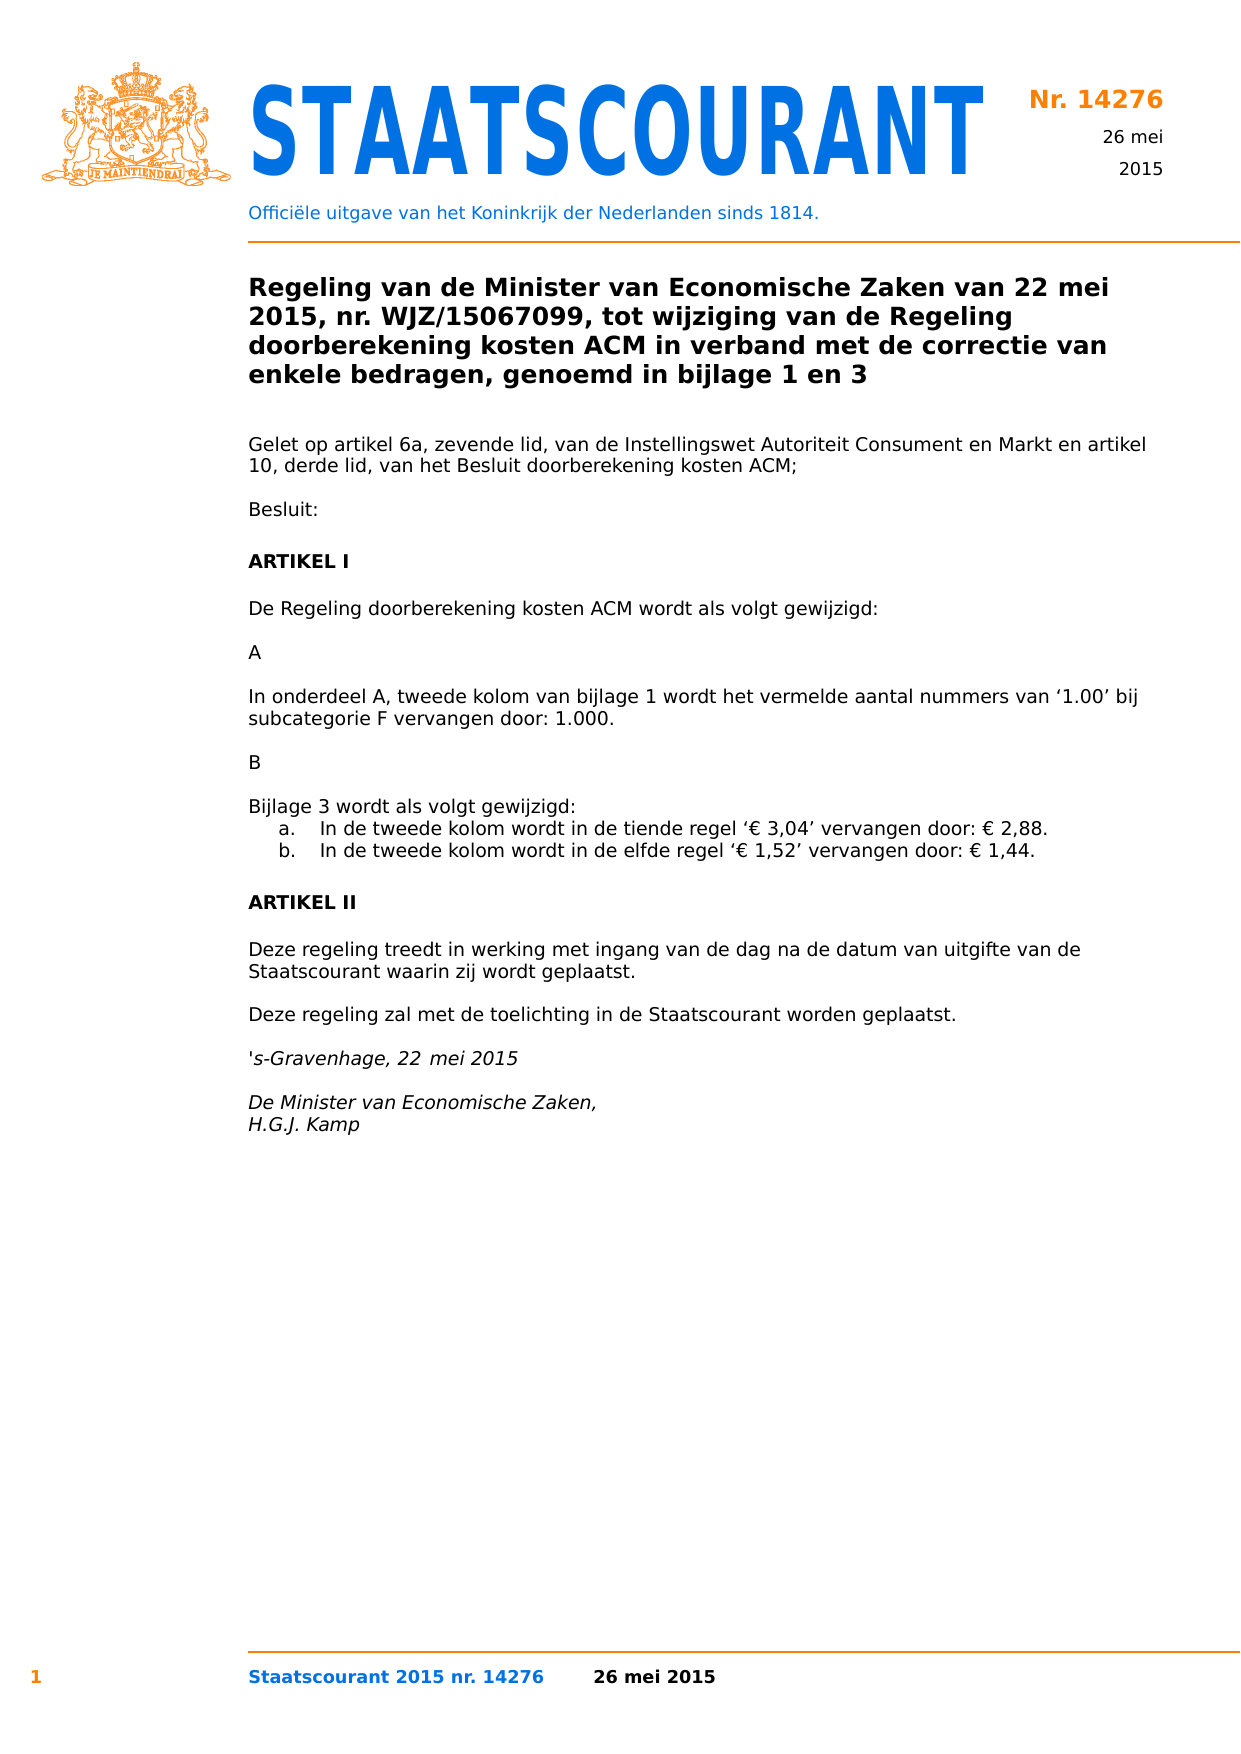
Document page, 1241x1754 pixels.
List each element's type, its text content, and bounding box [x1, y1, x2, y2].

picture [41, 62, 231, 186]
text In onderdeel A, tweede kolom van bijlage 1 wordt het vermelde aantal nummers van ‘1.00’ bij subcategorie F vervangen door: 1.000. [248, 686, 1163, 730]
text De Minister van Economische Zaken, H.G.J. Kamp [248, 1092, 1163, 1136]
table_header Nr. 14276 [998, 62, 1240, 121]
table_header STAATSCOURANT [248, 62, 998, 203]
text Deze regeling zal met de toelichting in de Staatscourant worden geplaatst. [248, 1004, 1163, 1026]
text Gelet op artikel 6a, zevende lid, van de Instellingswet Autoriteit Consument en Markt en artikel 10, derde lid, van het Besluit doorberekening kosten ACM; [248, 433, 1163, 477]
subtitle Regeling van de Minister van Economische Zaken van 22 mei 2015, nr. WJZ/15067099, tot wijziging van de Regeling doorberekening kosten ACM in verband met de correctie van enkele bedragen, genoemd in bijlage 1 en 3 [248, 273, 1163, 390]
subtitle ARTIKEL I [248, 551, 1163, 573]
text Deze regeling treedt in werking met ingang van de dag na de datum van uitgifte van de Staatscourant waarin zij wordt geplaatst. [248, 938, 1163, 982]
text 's-Gravenhage, 22 mei 2015 [248, 1048, 1163, 1070]
table_cell 26 mei [998, 121, 1240, 153]
text a. In de tweede kolom wordt in de tiende regel ‘€ 3,04’ vervangen door: € 2,88. [278, 818, 1163, 839]
table_cell Officiële uitgave van het Koninkrijk der Nederlanden sinds 1814. [248, 203, 1240, 241]
text b. In de tweede kolom wordt in de elfde regel ‘€ 1,52’ vervangen door: € 1,44. [278, 839, 1163, 862]
text De Regeling doorberekening kosten ACM wordt als volgt gewijzigd: [248, 598, 1163, 620]
table_cell 2015 [998, 153, 1240, 203]
text A [248, 642, 1163, 664]
text Bijlage 3 wordt als volgt gewijzigd: [248, 796, 1163, 818]
table_header [25, 62, 248, 241]
text Besluit: [248, 499, 1163, 521]
text B [248, 752, 1163, 774]
subtitle ARTIKEL II [248, 892, 1163, 913]
